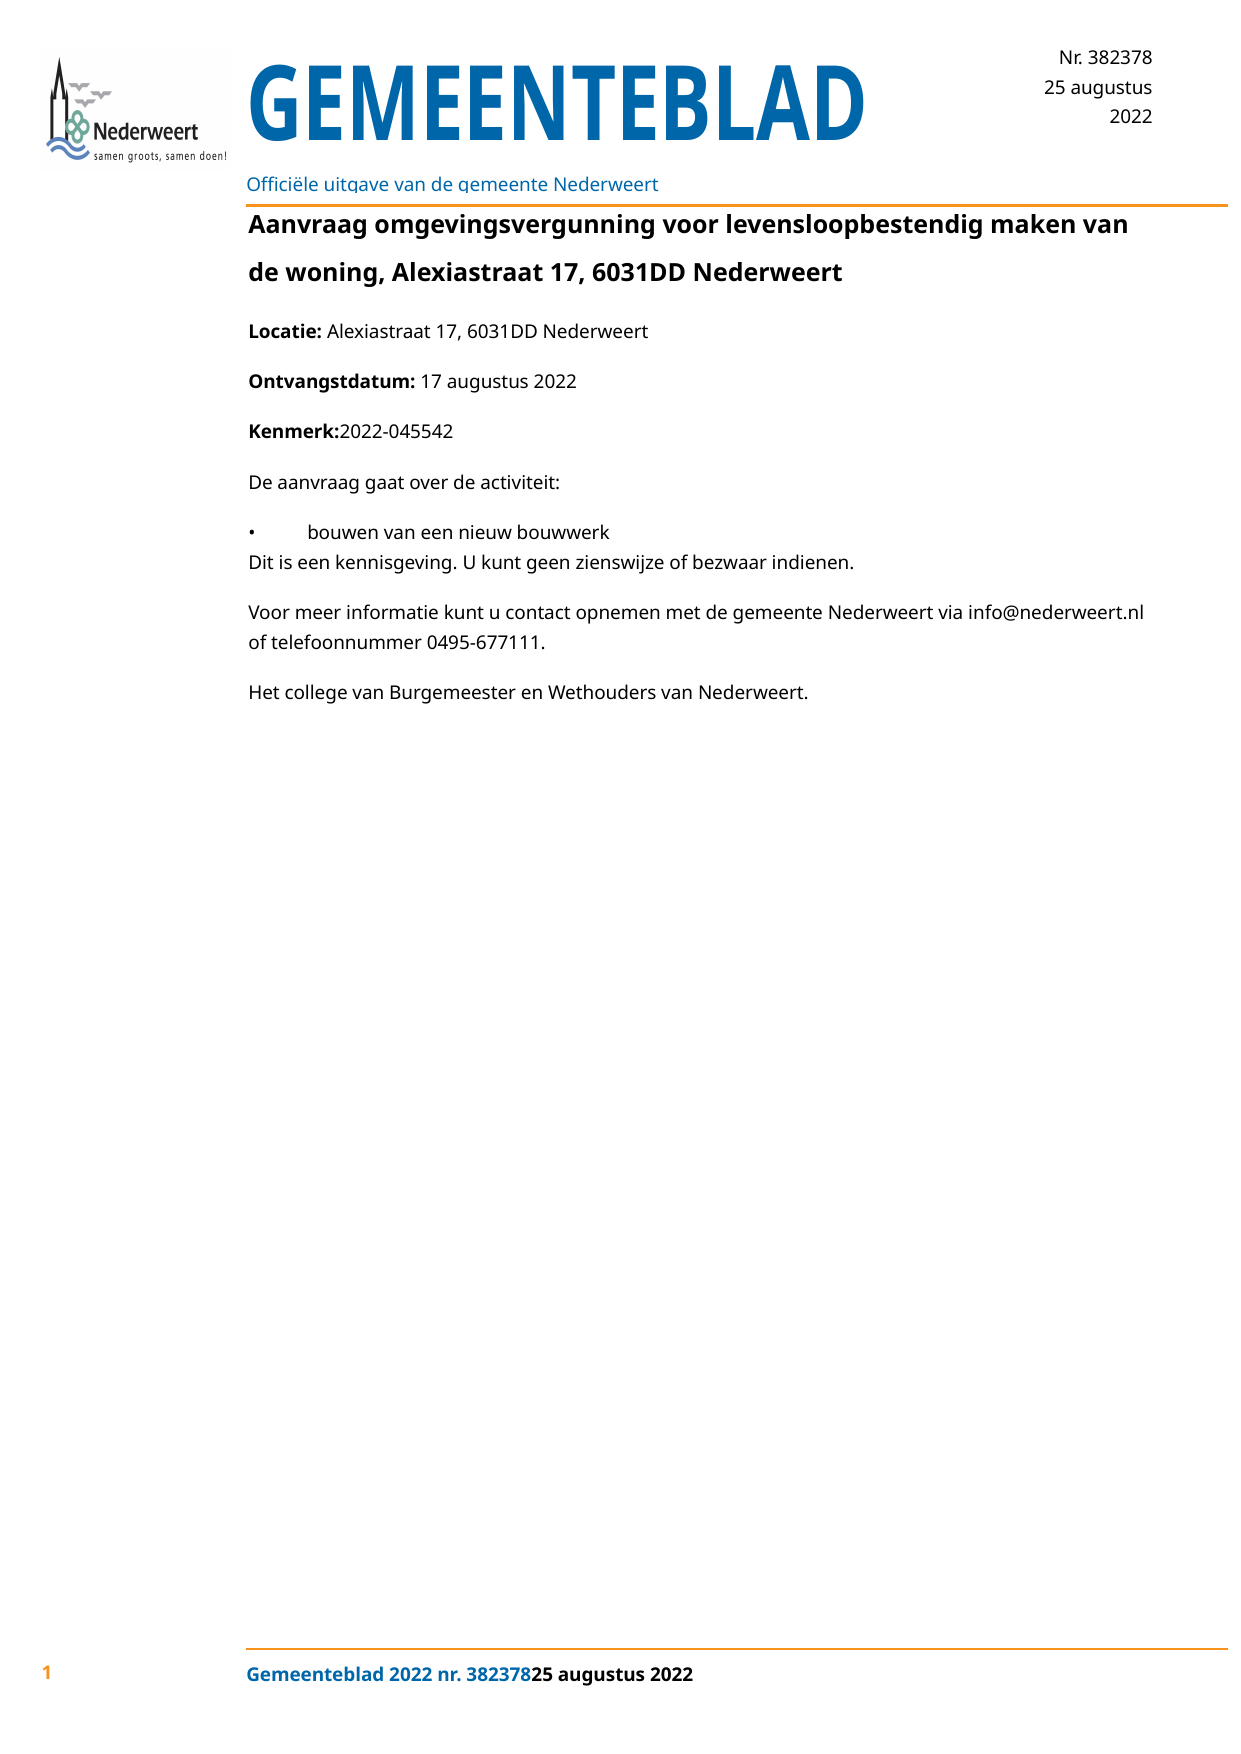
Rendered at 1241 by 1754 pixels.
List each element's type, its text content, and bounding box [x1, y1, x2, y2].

text Locatie: Alexiastraat 17, 6031DD Nederweert [248, 318, 1152, 344]
text Het college van Burgemeester en Wethouders van Nederweert. [248, 679, 1152, 705]
picture [41, 47, 231, 172]
text Ontvangstdatum: 17 augustus 2022 [248, 368, 1152, 394]
text Aanvraag omgevingsvergunning voor levensloopbestendig maken van de woning, Alexiastraat 17, 6031DD Nederweert [248, 207, 1152, 288]
text Kenmerk:2022-045542 [248, 419, 1152, 444]
text De aanvraag gaat over de activiteit: [248, 469, 1152, 495]
text Voor meer informatie kunt u contact opnemen met de gemeente Nederweert via info@nederweert.nl of telefoonnummer 0495-677111. [248, 599, 1152, 655]
list bouwen van een nieuw bouwwerk [248, 519, 1152, 545]
text Dit is een kennisgeving. U kunt geen zienswijze of bezwaar indienen. [248, 549, 1152, 575]
